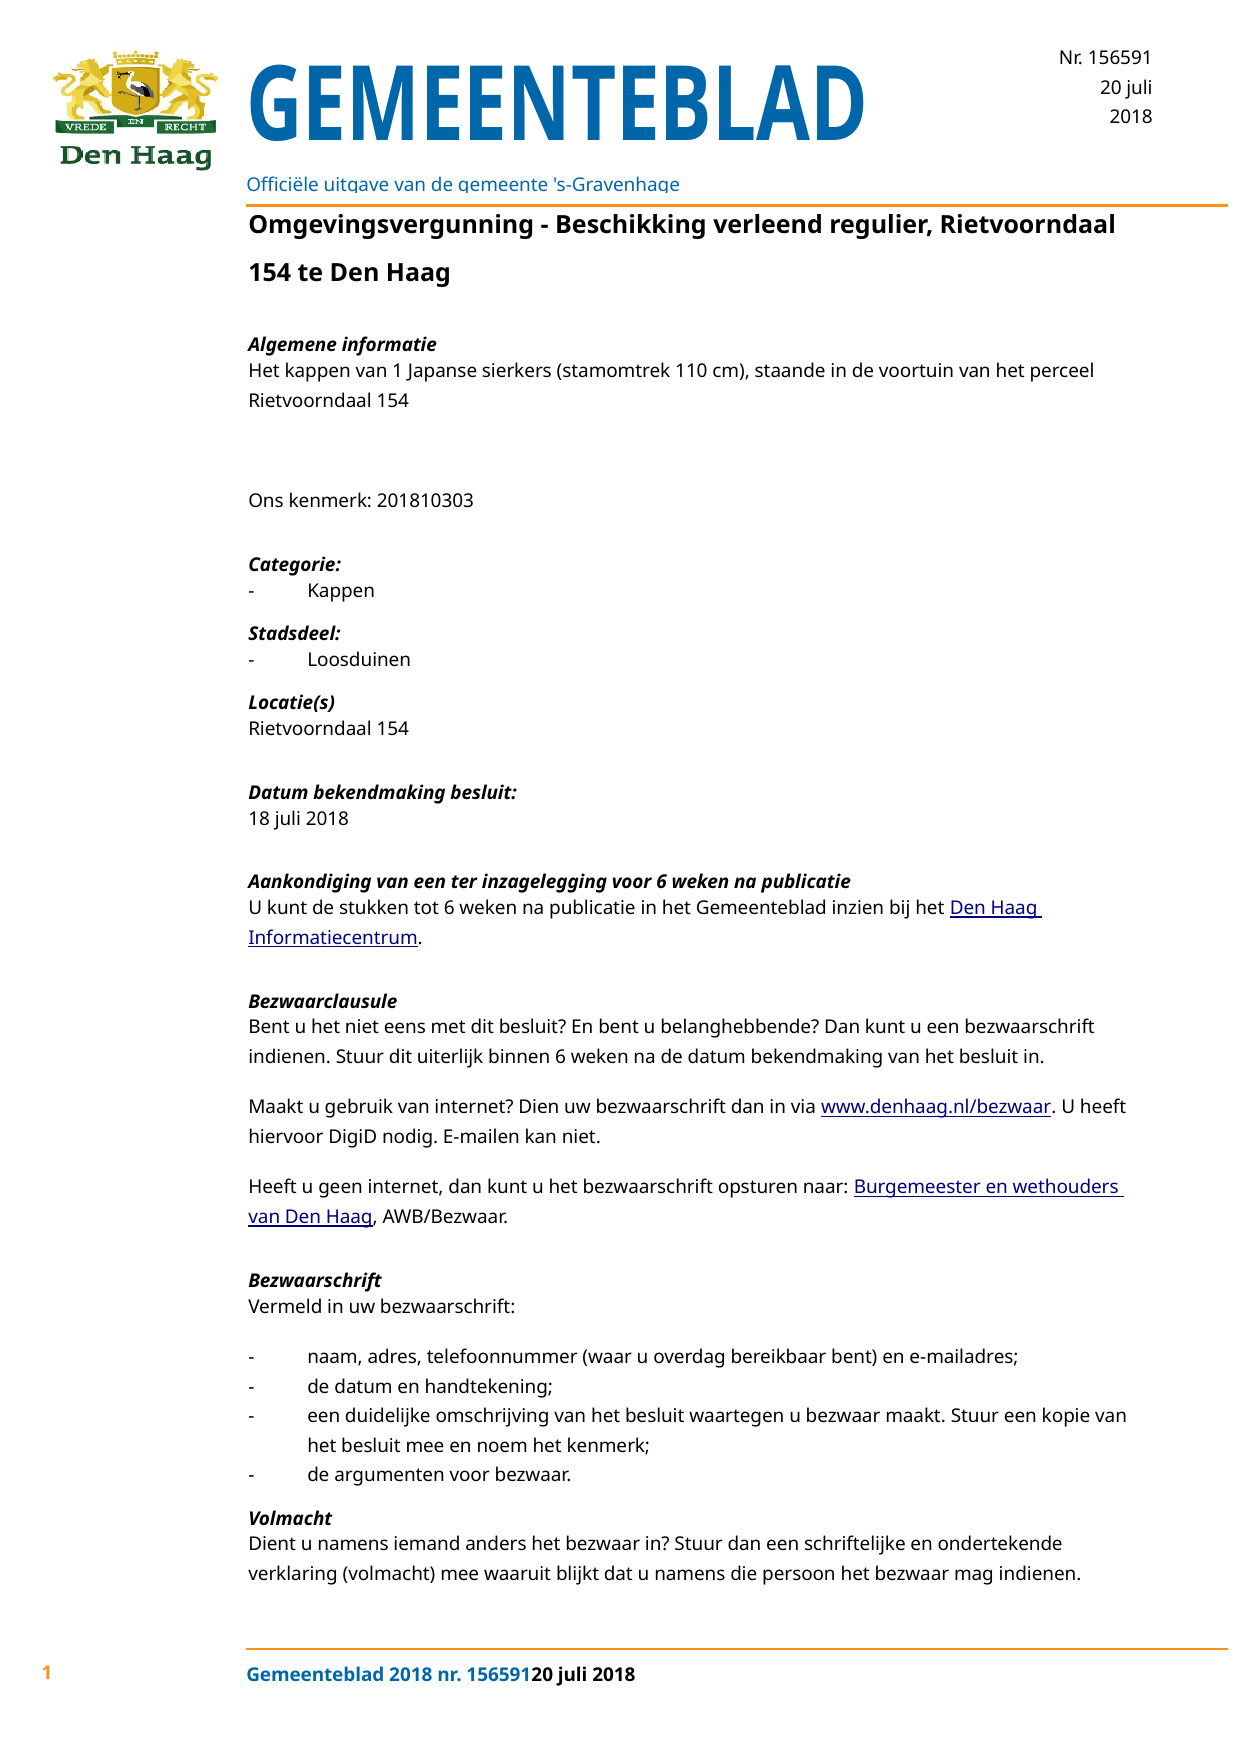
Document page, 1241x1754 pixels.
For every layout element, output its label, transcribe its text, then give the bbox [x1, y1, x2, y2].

text Vermeld in uw bezwaarschrift: [248, 1293, 1152, 1319]
text Rietvoorndaal 154 [248, 715, 1152, 741]
text Het kappen van 1 Japanse sierkers (stamomtrek 110 cm), staande in de voortuin van het perceel Rietvoorndaal 154 [248, 357, 1152, 412]
text Bent u het niet eens met dit besluit? En bent u belanghebbende? Dan kunt u een bezwaarschrift indienen. Stuur dit uiterlijk binnen 6 weken na de datum bekendmaking van het besluit in. [248, 1014, 1152, 1069]
text Aankondiging van een ter inzagelegging voor 6 weken na publicatie [248, 869, 1152, 894]
list naam, adres, telefoonnummer (waar u overdag bereikbaar bent) en e-mailadres; [248, 1343, 1152, 1369]
list de argumenten voor bezwaar. [248, 1462, 1152, 1487]
text Dient u namens iemand anders het bezwaar in? Stuur dan een schriftelijke en ondertekende verklaring (volmacht) mee waaruit blijkt dat u namens die persoon het bezwaar mag indienen. [248, 1531, 1152, 1586]
text Datum bekendmaking besluit: [248, 779, 1152, 805]
text Categorie: [248, 552, 1152, 577]
picture [41, 47, 231, 172]
text Omgevingsvergunning - Beschikking verleend regulier, Rietvoorndaal 154 te Den Haag [248, 207, 1152, 288]
text Bezwaarclausule [248, 988, 1152, 1014]
text Bezwaarschrift [248, 1267, 1152, 1293]
list Kappen [248, 577, 1152, 603]
text Heeft u geen internet, dan kunt u het bezwaarschrift opsturen naar: Burgemeester en wethouders van Den Haag, AWB/Bezwaar. [248, 1174, 1152, 1229]
list Loosduinen [248, 646, 1152, 672]
text Volmacht [248, 1505, 1152, 1531]
text Algemene informatie [248, 331, 1152, 357]
text Stadsdeel: [248, 620, 1152, 646]
list een duidelijke omschrijving van het besluit waartegen u bezwaar maakt. Stuur een kopie van het besluit mee en noem het kenmerk; [248, 1402, 1152, 1458]
text Maakt u gebruik van internet? Dien uw bezwaarschrift dan in via www.denhaag.nl/bezwaar. U heeft hiervoor DigiD nodig. E-mailen kan niet. [248, 1094, 1152, 1149]
list de datum en handtekening; [248, 1373, 1152, 1399]
text 18 juli 2018 [248, 805, 1152, 830]
text U kunt de stukken tot 6 weken na publicatie in het Gemeenteblad inzien bij het Den Haag Informatiecentrum. [248, 894, 1152, 950]
text Ons kenmerk: 201810303 [248, 488, 1152, 513]
text Locatie(s) [248, 689, 1152, 715]
